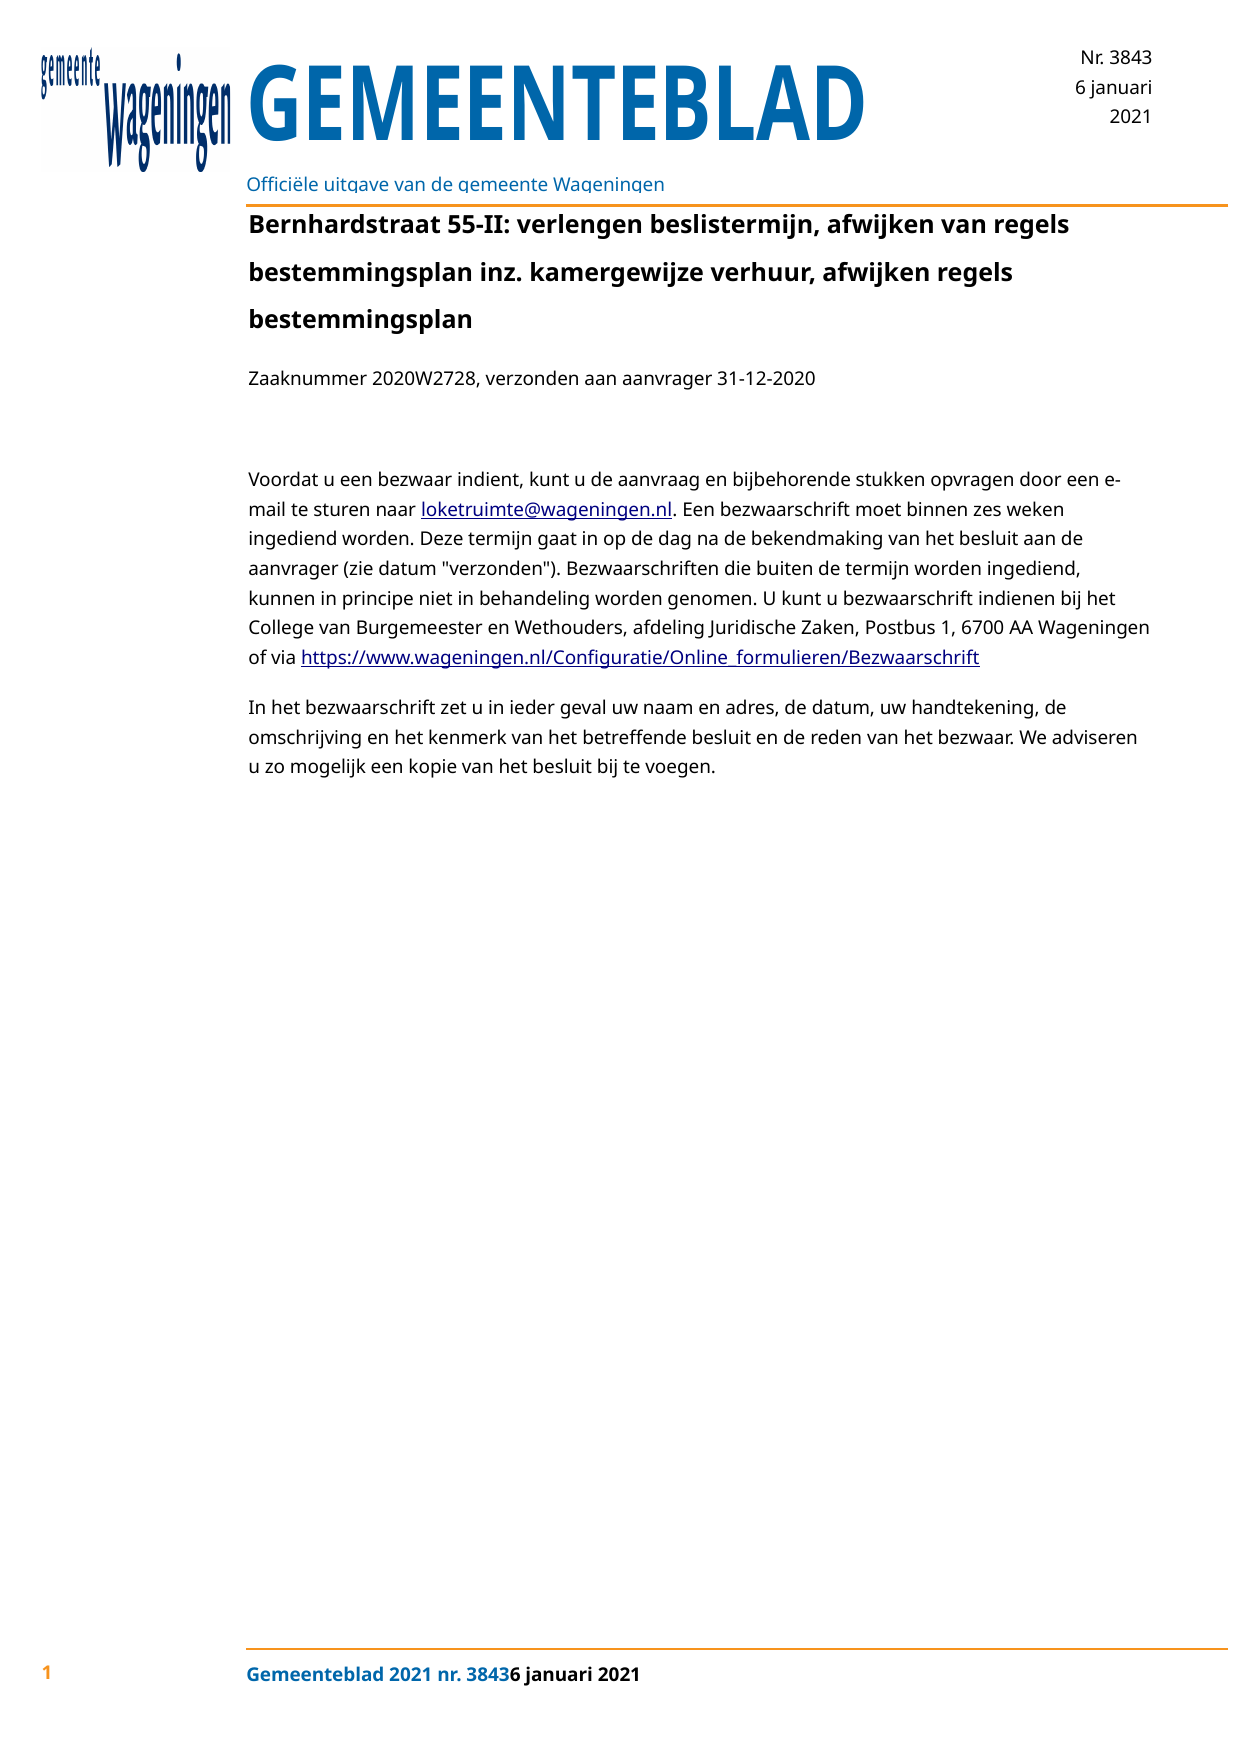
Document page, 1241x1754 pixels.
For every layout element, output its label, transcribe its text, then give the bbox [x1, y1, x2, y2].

picture [41, 47, 231, 172]
text In het bezwaarschrift zet u in ieder geval uw naam en adres, de datum, uw handtekening, de omschrijving en het kenmerk van het betreffende besluit en de reden van het bezwaar. We adviseren u zo mogelijk een kopie van het besluit bij te voegen. [248, 694, 1152, 779]
text Bernhardstraat 55-II: verlengen beslistermijn, afwijken van regels bestemmingsplan inz. kamergewijze verhuur, afwijken regels bestemmingsplan [248, 207, 1152, 336]
text Voordat u een bezwaar indient, kunt u de aanvraag en bijbehorende stukken opvragen door een e-mail te sturen naar loketruimte@wageningen.nl. Een bezwaarschrift moet binnen zes weken ingediend worden. Deze termijn gaat in op de dag na de bekendmaking van het besluit aan de aanvrager (zie datum "verzonden"). Bezwaarschriften die buiten de termijn worden ingediend, kunnen in principe niet in behandeling worden genomen. U kunt u bezwaarschrift indienen bij het College van Burgemeester en Wethouders, afdeling Juridische Zaken, Postbus 1, 6700 AA Wageningen of via https://www.wageningen.nl/Configuratie/Online_formulieren/Bezwaarschrift [248, 466, 1152, 669]
text Zaaknummer 2020W2728, verzonden aan aanvrager 31-12-2020 [248, 366, 1152, 391]
